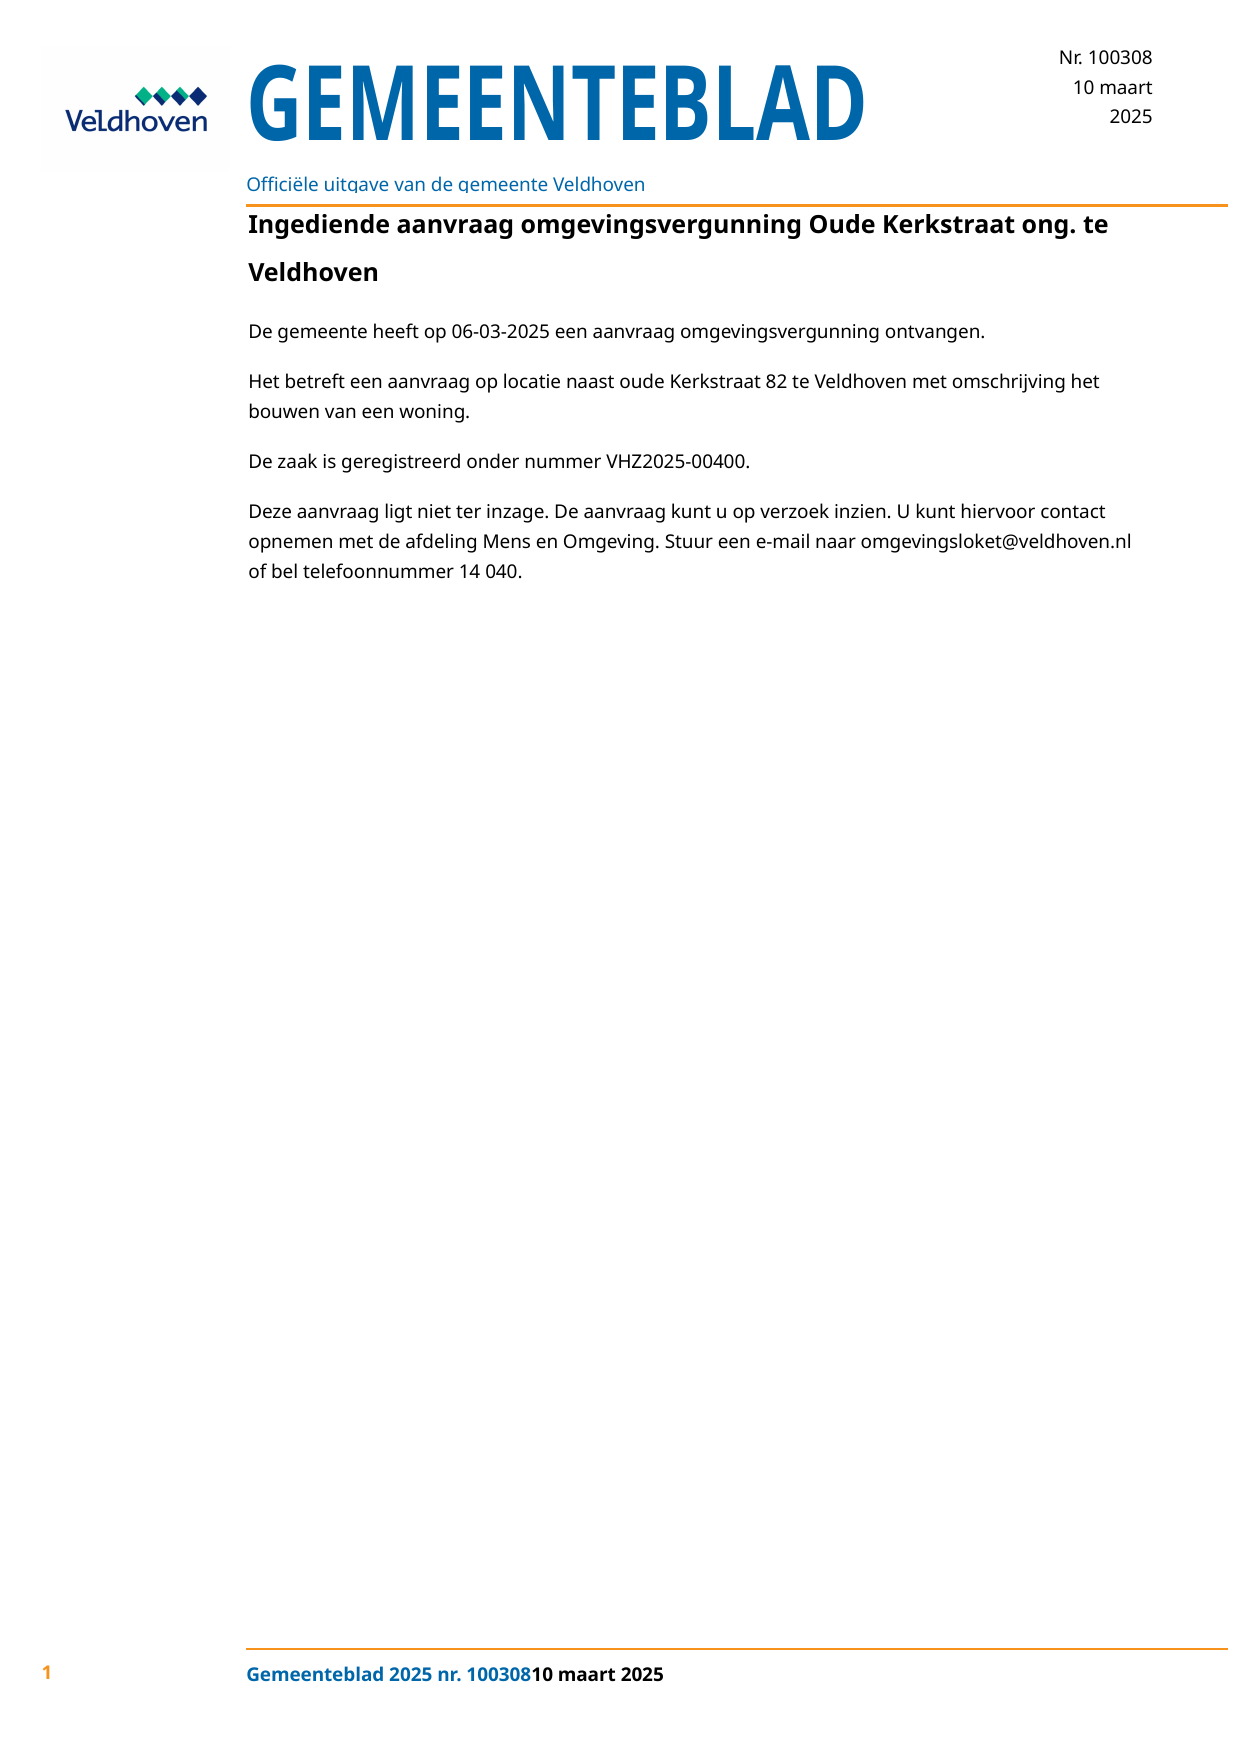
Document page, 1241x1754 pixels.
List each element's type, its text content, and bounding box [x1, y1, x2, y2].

text Deze aanvraag ligt niet ter inzage. De aanvraag kunt u op verzoek inzien. U kunt hiervoor contact opnemen met de afdeling Mens en Omgeving. Stuur een e-mail naar omgevingsloket@veldhoven.nl of bel telefoonnummer 14 040. [248, 499, 1152, 584]
text De zaak is geregistreerd onder nummer VHZ2025-00400. [248, 448, 1152, 474]
text Ingediende aanvraag omgevingsvergunning Oude Kerkstraat ong. te Veldhoven [248, 207, 1152, 288]
picture [41, 47, 231, 172]
text Het betreft een aanvraag op locatie naast oude Kerkstraat 82 te Veldhoven met omschrijving het bouwen van een woning. [248, 368, 1152, 424]
text De gemeente heeft op 06-03-2025 een aanvraag omgevingsvergunning ontvangen. [248, 318, 1152, 344]
